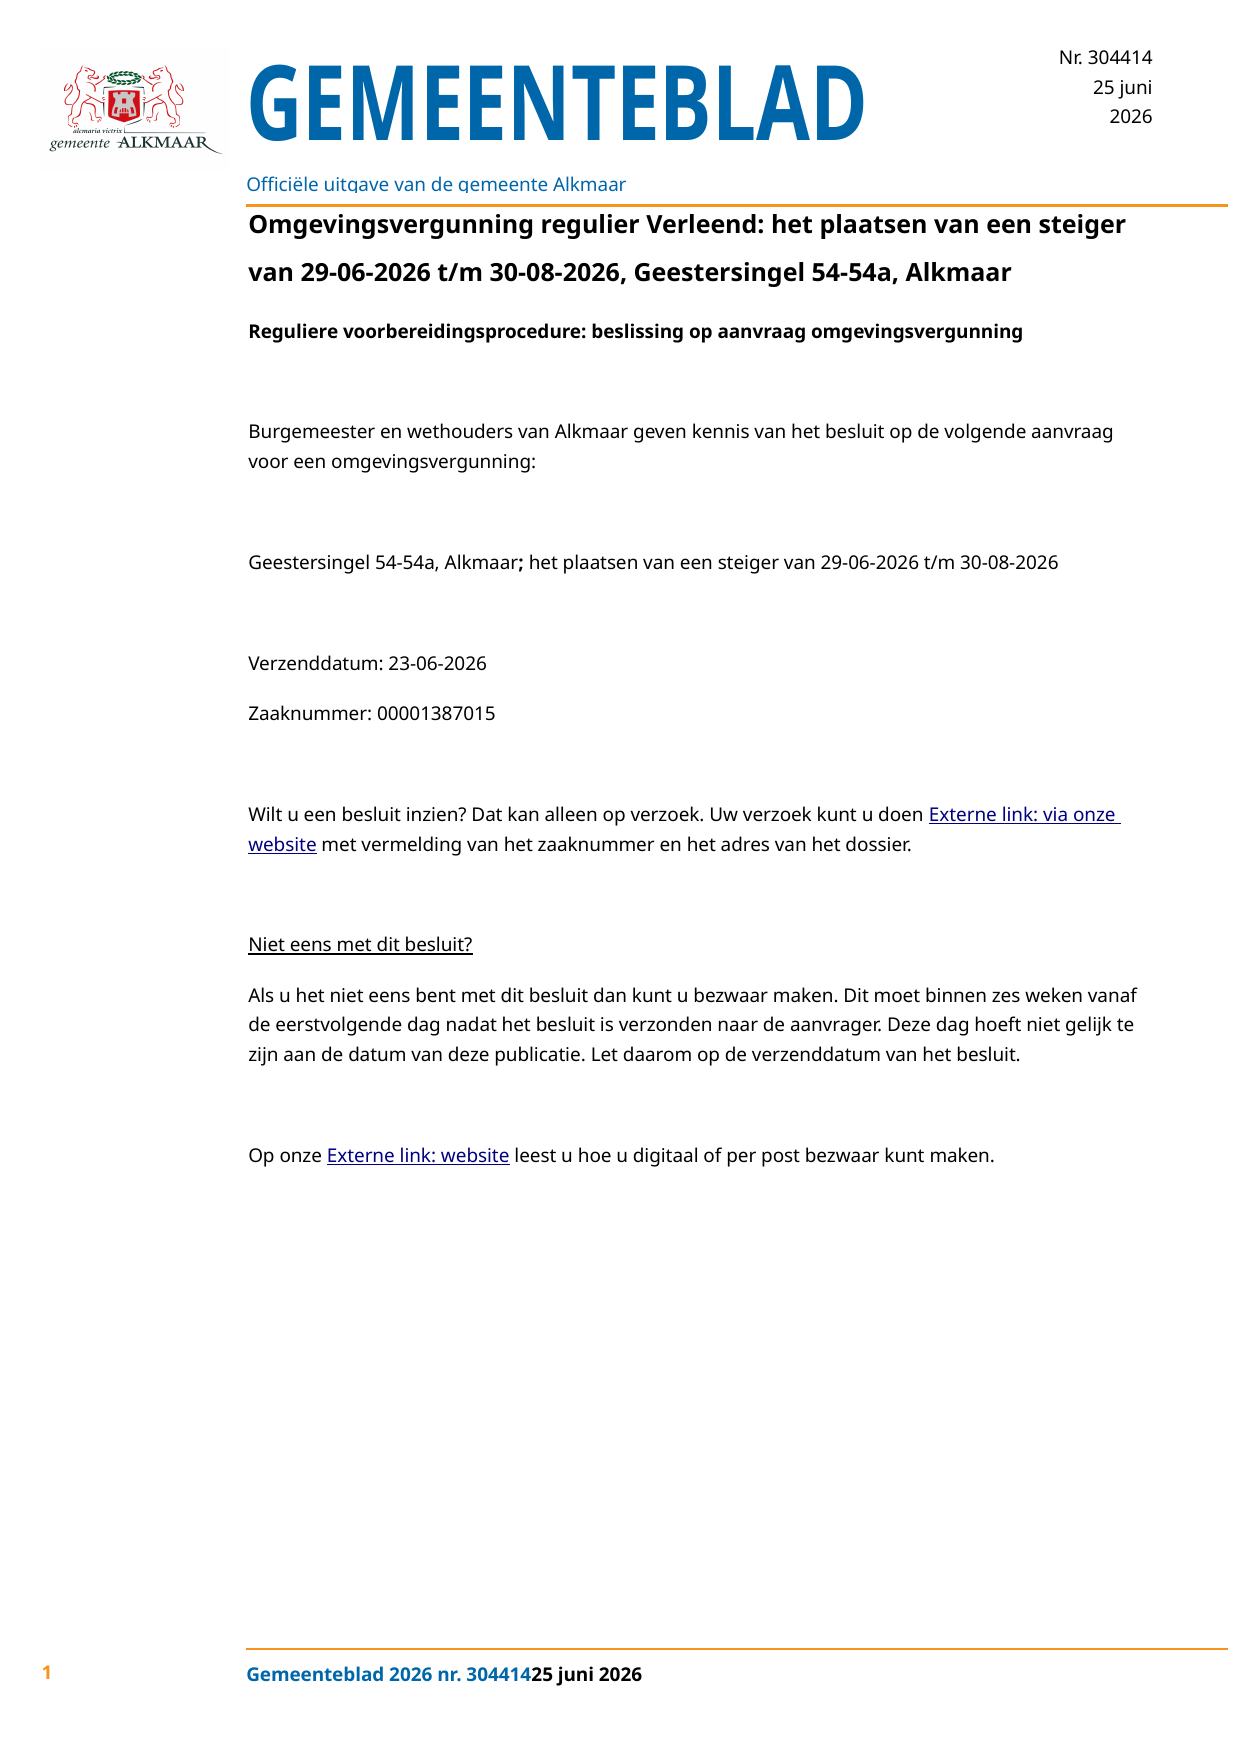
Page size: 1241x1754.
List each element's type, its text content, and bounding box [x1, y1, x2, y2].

text Reguliere voorbereidingsprocedure: beslissing op aanvraag omgevingsvergunning [248, 318, 1152, 344]
text Geestersingel 54-54a, Alkmaar; het plaatsen van een steiger van 29-06-2026 t/m 30-08-2026 [248, 549, 1152, 575]
text Niet eens met dit besluit? [248, 932, 1152, 957]
text Op onze Externe link: website leest u hoe u digitaal of per post bezwaar kunt maken. [248, 1142, 1152, 1168]
text Wilt u een besluit inzien? Dat kan alleen op verzoek. Uw verzoek kunt u doen Externe link: via onze website met vermelding van het zaaknummer en het adres van het dossier. [248, 801, 1152, 857]
text Zaaknummer: 00001387015 [248, 700, 1152, 726]
text Verzenddatum: 23-06-2026 [248, 650, 1152, 676]
text Omgevingsvergunning regulier Verleend: het plaatsen van een steiger van 29-06-2026 t/m 30-08-2026, Geestersingel 54-54a, Alkmaar [248, 207, 1152, 288]
text Burgemeester en wethouders van Alkmaar geven kennis van het besluit op de volgende aanvraag voor een omgevingsvergunning: [248, 419, 1152, 474]
picture [41, 47, 231, 172]
text Als u het niet eens bent met dit besluit dan kunt u bezwaar maken. Dit moet binnen zes weken vanaf de eerstvolgende dag nadat het besluit is verzonden naar de aanvrager. Deze dag hoeft niet gelijk te zijn aan de datum van deze publicatie. Let daarom op de verzenddatum van het besluit. [248, 982, 1152, 1067]
